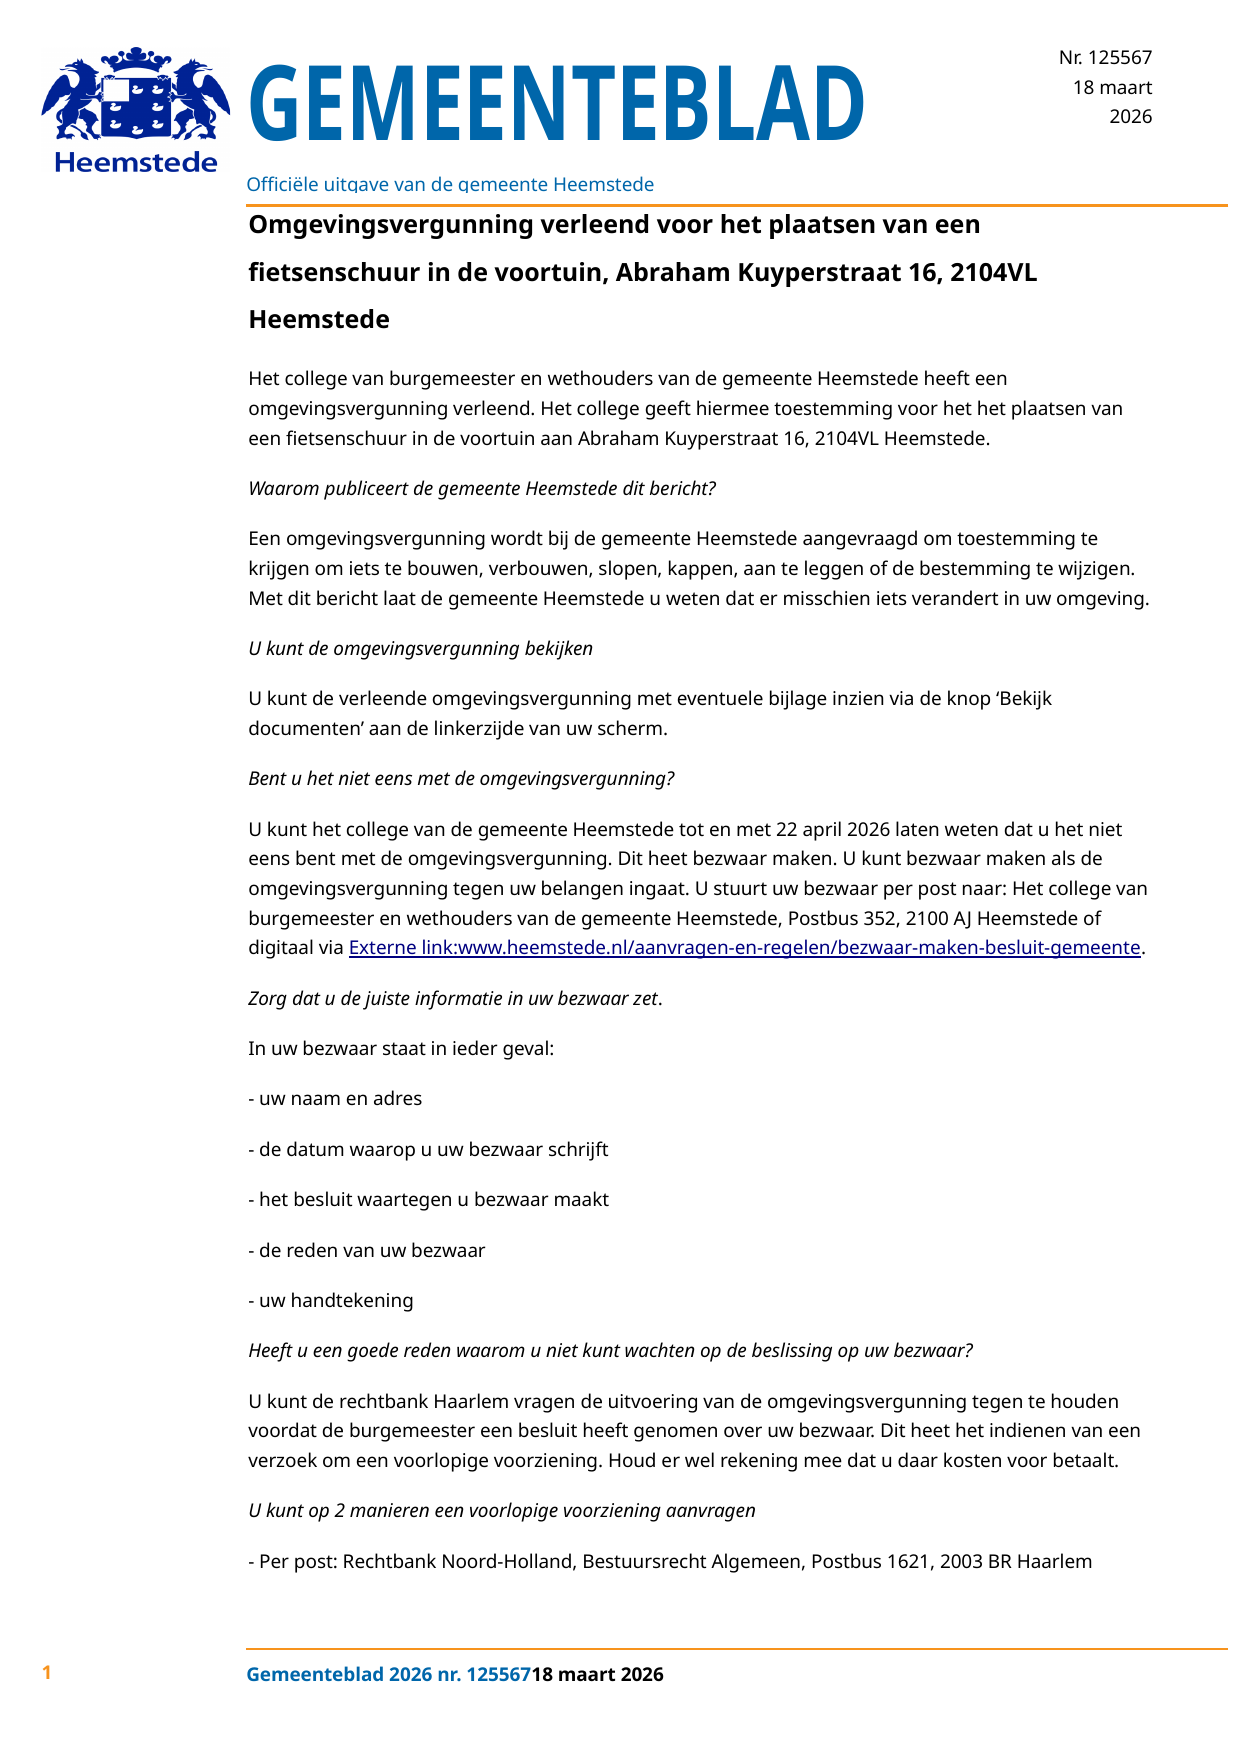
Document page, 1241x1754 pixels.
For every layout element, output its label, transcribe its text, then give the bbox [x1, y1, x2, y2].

text Een omgevingsvergunning wordt bij de gemeente Heemstede aangevraagd om toestemming te krijgen om iets te bouwen, verbouwen, slopen, kappen, aan te leggen of de bestemming te wijzigen. Met dit bericht laat de gemeente Heemstede u weten dat er misschien iets verandert in uw omgeving. [248, 526, 1152, 610]
text U kunt op 2 manieren een voorlopige voorziening aanvragen [248, 1498, 1152, 1523]
text - het besluit waartegen u bezwaar maakt [248, 1186, 1152, 1212]
text - uw naam en adres [248, 1086, 1152, 1111]
picture [41, 47, 231, 172]
text U kunt de verleende omgevingsvergunning met eventuele bijlage inzien via de knop ‘Bekijk documenten’ aan de linkerzijde van uw scherm. [248, 686, 1152, 741]
text Waarom publiceert de gemeente Heemstede dit bericht? [248, 475, 1152, 501]
text - de reden van uw bezwaar [248, 1237, 1152, 1262]
text In uw bezwaar staat in ieder geval: [248, 1035, 1152, 1061]
text Zorg dat u de juiste informatie in uw bezwaar zet. [248, 985, 1152, 1010]
text - uw handtekening [248, 1287, 1152, 1313]
text Het college van burgemeester en wethouders van de gemeente Heemstede heeft een omgevingsvergunning verleend. Het college geeft hiermee toestemming voor het het plaatsen van een fietsenschuur in de voortuin aan Abraham Kuyperstraat 16, 2104VL Heemstede. [248, 366, 1152, 450]
text Heeft u een goede reden waarom u niet kunt wachten op de beslissing op uw bezwaar? [248, 1338, 1152, 1363]
text - de datum waarop u uw bezwaar schrijft [248, 1136, 1152, 1162]
text Bent u het niet eens met de omgevingsvergunning? [248, 766, 1152, 791]
text U kunt de rechtbank Haarlem vragen de uitvoering van de omgevingsvergunning tegen te houden voordat de burgemeester een besluit heeft genomen over uw bezwaar. Dit heet het indienen van een verzoek om een voorlopige voorziening. Houd er wel rekening mee dat u daar kosten voor betaalt. [248, 1388, 1152, 1473]
text - Per post: Rechtbank Noord-Holland, Bestuursrecht Algemeen, Postbus 1621, 2003 BR Haarlem [248, 1548, 1152, 1574]
text U kunt het college van de gemeente Heemstede tot en met 22 april 2026 laten weten dat u het niet eens bent met de omgevingsvergunning. Dit heet bezwaar maken. U kunt bezwaar maken als de omgevingsvergunning tegen uw belangen ingaat. U stuurt uw bezwaar per post naar: Het college van burgemeester en wethouders van de gemeente Heemstede, Postbus 352, 2100 AJ Heemstede of digitaal via Externe link:www.heemstede.nl/aanvragen-en-regelen/bezwaar-maken-besluit-gemeente. [248, 816, 1152, 960]
text U kunt de omgevingsvergunning bekijken [248, 635, 1152, 661]
text Omgevingsvergunning verleend voor het plaatsen van een fietsenschuur in de voortuin, Abraham Kuyperstraat 16, 2104VL Heemstede [248, 207, 1152, 336]
